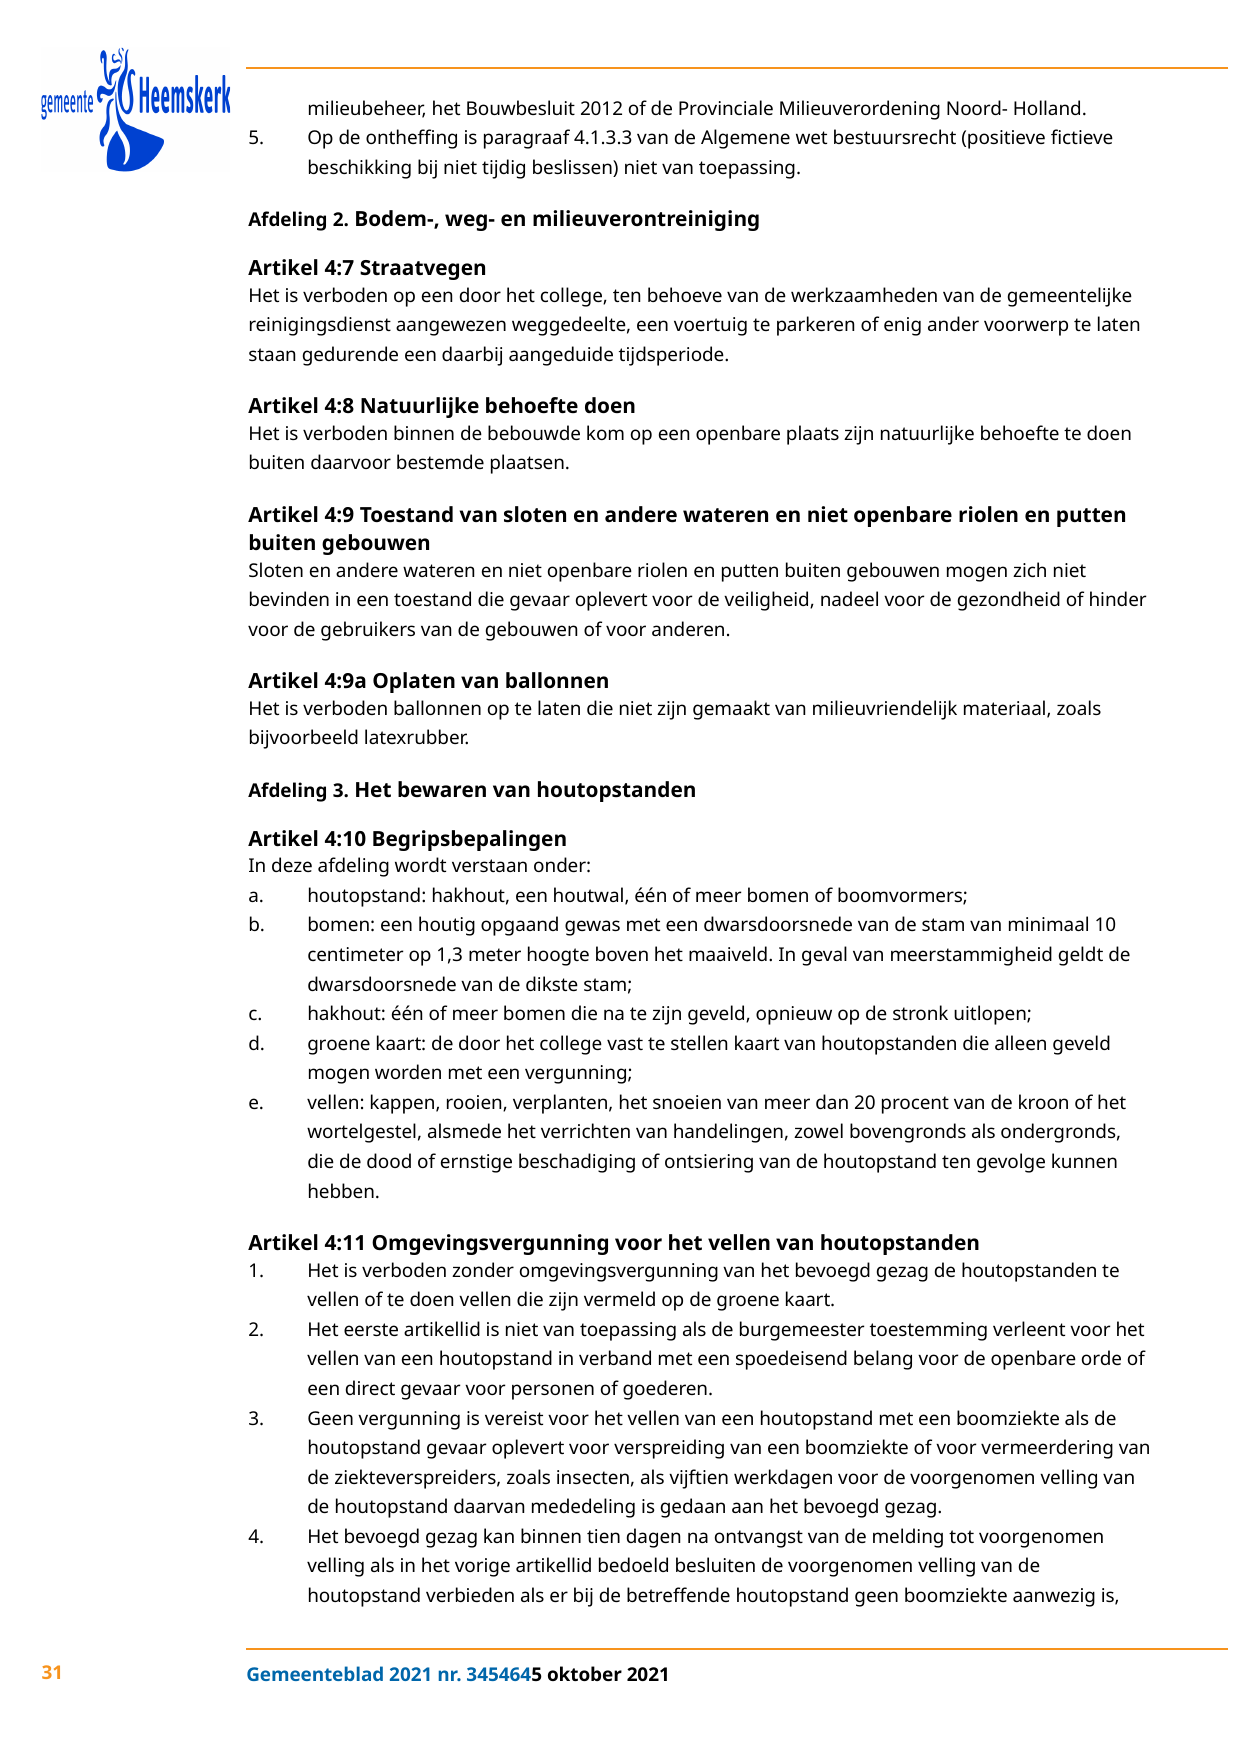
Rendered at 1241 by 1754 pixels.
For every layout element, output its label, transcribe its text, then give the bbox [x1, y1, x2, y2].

list bomen: een houtig opgaand gewas met een dwarsdoorsnede van de stam van minimaal 10 centimeter op 1,3 meter hoogte boven het maaiveld. In geval van meerstammigheid geldt de dwarsdoorsnede van de dikste stam; [248, 912, 1152, 997]
text Artikel 4:8 Natuurlijke behoefte doen [248, 392, 1152, 420]
text Artikel 4:11 Omgevingsvergunning voor het vellen van houtopstanden [248, 1228, 1152, 1257]
text Afdeling 2. Bodem-, weg- en milieuverontreiniging [248, 204, 1152, 233]
text Artikel 4:9a Oplaten van ballonnen [248, 666, 1152, 695]
text Afdeling 3. Het bewaren van houtopstanden [248, 775, 1152, 803]
list Geen vergunning is vereist voor het vellen van een houtopstand met een boomziekte als de houtopstand gevaar oplevert voor verspreiding van een boomziekte of voor vermeerdering van de ziekteverspreiders, zoals insecten, als vijftien werkdagen voor de voorgenomen velling van de houtopstand daarvan mededeling is gedaan aan het bevoegd gezag. [248, 1405, 1152, 1519]
text Artikel 4:9 Toestand van sloten en andere wateren en niet openbare riolen en putten buiten gebouwen [248, 500, 1152, 557]
list groene kaart: de door het college vast te stellen kaart van houtopstanden die alleen geveld mogen worden met een vergunning; [248, 1030, 1152, 1085]
text In deze afdeling wordt verstaan onder: [248, 852, 1152, 878]
list Het is verboden zonder omgevingsvergunning van het bevoegd gezag de houtopstanden te vellen of te doen vellen die zijn vermeld op de groene kaart. [248, 1257, 1152, 1312]
picture [41, 47, 231, 172]
text Artikel 4:10 Begripsbepalingen [248, 824, 1152, 852]
text Het is verboden ballonnen op te laten die niet zijn gemaakt van milieuvriendelijk materiaal, zoals bijvoorbeeld latexrubber. [248, 695, 1152, 750]
text Het is verboden binnen de bebouwde kom op een openbare plaats zijn natuurlijke behoefte te doen buiten daarvoor bestemde plaatsen. [248, 420, 1152, 475]
list hakhout: één of meer bomen die na te zijn geveld, opnieuw op de stronk uitlopen; [248, 1000, 1152, 1026]
text Sloten en andere wateren en niet openbare riolen en putten buiten gebouwen mogen zich niet bevinden in een toestand die gevaar oplevert voor de veiligheid, nadeel voor de gezondheid of hinder voor de gebruikers van de gebouwen of voor anderen. [248, 557, 1152, 642]
text Het is verboden op een door het college, ten behoeve van de werkzaamheden van de gemeentelijke reinigingsdienst aangewezen weggedeelte, een voertuig te parkeren of enig ander voorwerp te laten staan gedurende een daarbij aangeduide tijdsperiode. [248, 282, 1152, 367]
text Artikel 4:7 Straatvegen [248, 253, 1152, 282]
list vellen: kappen, rooien, verplanten, het snoeien van meer dan 20 procent van de kroon of het wortelgestel, alsmede het verrichten van handelingen, zowel bovengronds als ondergronds, die de dood of ernstige beschadiging of ontsiering van de houtopstand ten gevolge kunnen hebben. [248, 1089, 1152, 1204]
list Het bevoegd gezag kan binnen tien dagen na ontvangst van de melding tot voorgenomen velling als in het vorige artikellid bedoeld besluiten de voorgenomen velling van de houtopstand verbieden als er bij de betreffende houtopstand geen boomziekte aanwezig is, [248, 1523, 1152, 1608]
list Op de ontheffing is paragraaf 4.1.3.3 van de Algemene wet bestuursrecht (positieve fictieve beschikking bij niet tijdig beslissen) niet van toepassing. [248, 124, 1152, 180]
list Het eerste artikellid is niet van toepassing als de burgemeester toestemming verleent voor het vellen van een houtopstand in verband met een spoedeisend belang voor de openbare orde of een direct gevaar voor personen of goederen. [248, 1316, 1152, 1401]
list milieubeheer, het Bouwbesluit 2012 of de Provinciale Milieuverordening Noord- Holland. [248, 95, 1152, 121]
list houtopstand: hakhout, een houtwal, één of meer bomen of boomvormers; [248, 882, 1152, 908]
